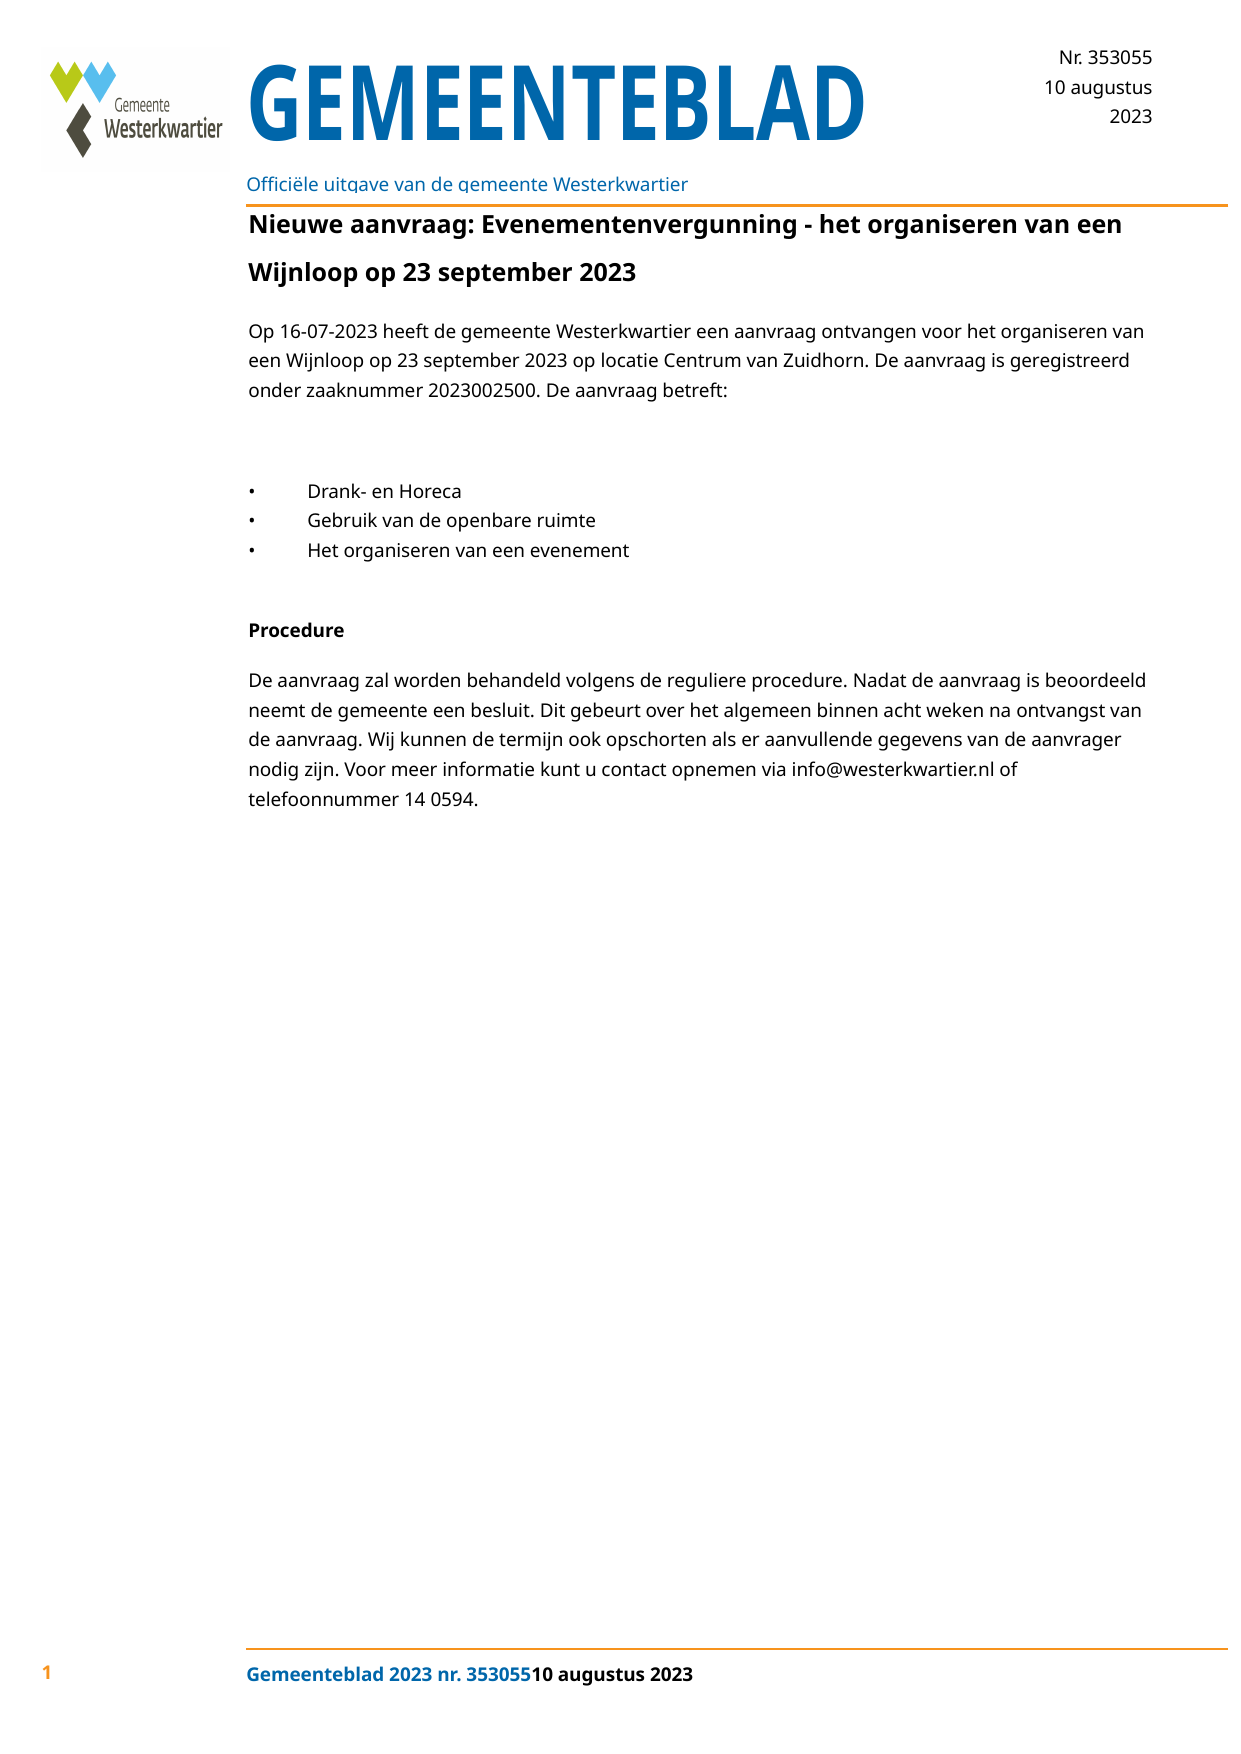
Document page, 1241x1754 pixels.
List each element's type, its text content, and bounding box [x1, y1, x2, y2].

picture [41, 47, 231, 172]
text Procedure [248, 617, 1152, 643]
text Nieuwe aanvraag: Evenementenvergunning - het organiseren van een Wijnloop op 23 september 2023 [248, 207, 1152, 288]
list Het organiseren van een evenement [248, 537, 1152, 563]
text Op 16-07-2023 heeft de gemeente Westerkwartier een aanvraag ontvangen voor het organiseren van een Wijnloop op 23 september 2023 op locatie Centrum van Zuidhorn. De aanvraag is geregistreerd onder zaaknummer 2023002500. De aanvraag betreft: [248, 318, 1152, 403]
text De aanvraag zal worden behandeld volgens de reguliere procedure. Nadat de aanvraag is beoordeeld neemt de gemeente een besluit. Dit gebeurt over het algemeen binnen acht weken na ontvangst van de aanvraag. Wij kunnen de termijn ook opschorten als er aanvullende gegevens van de aanvrager nodig zijn. Voor meer informatie kunt u contact opnemen via info@westerkwartier.nl of telefoonnummer 14 0594. [248, 667, 1152, 812]
list Drank- en Horeca [248, 478, 1152, 504]
list Gebruik van de openbare ruimte [248, 507, 1152, 533]
